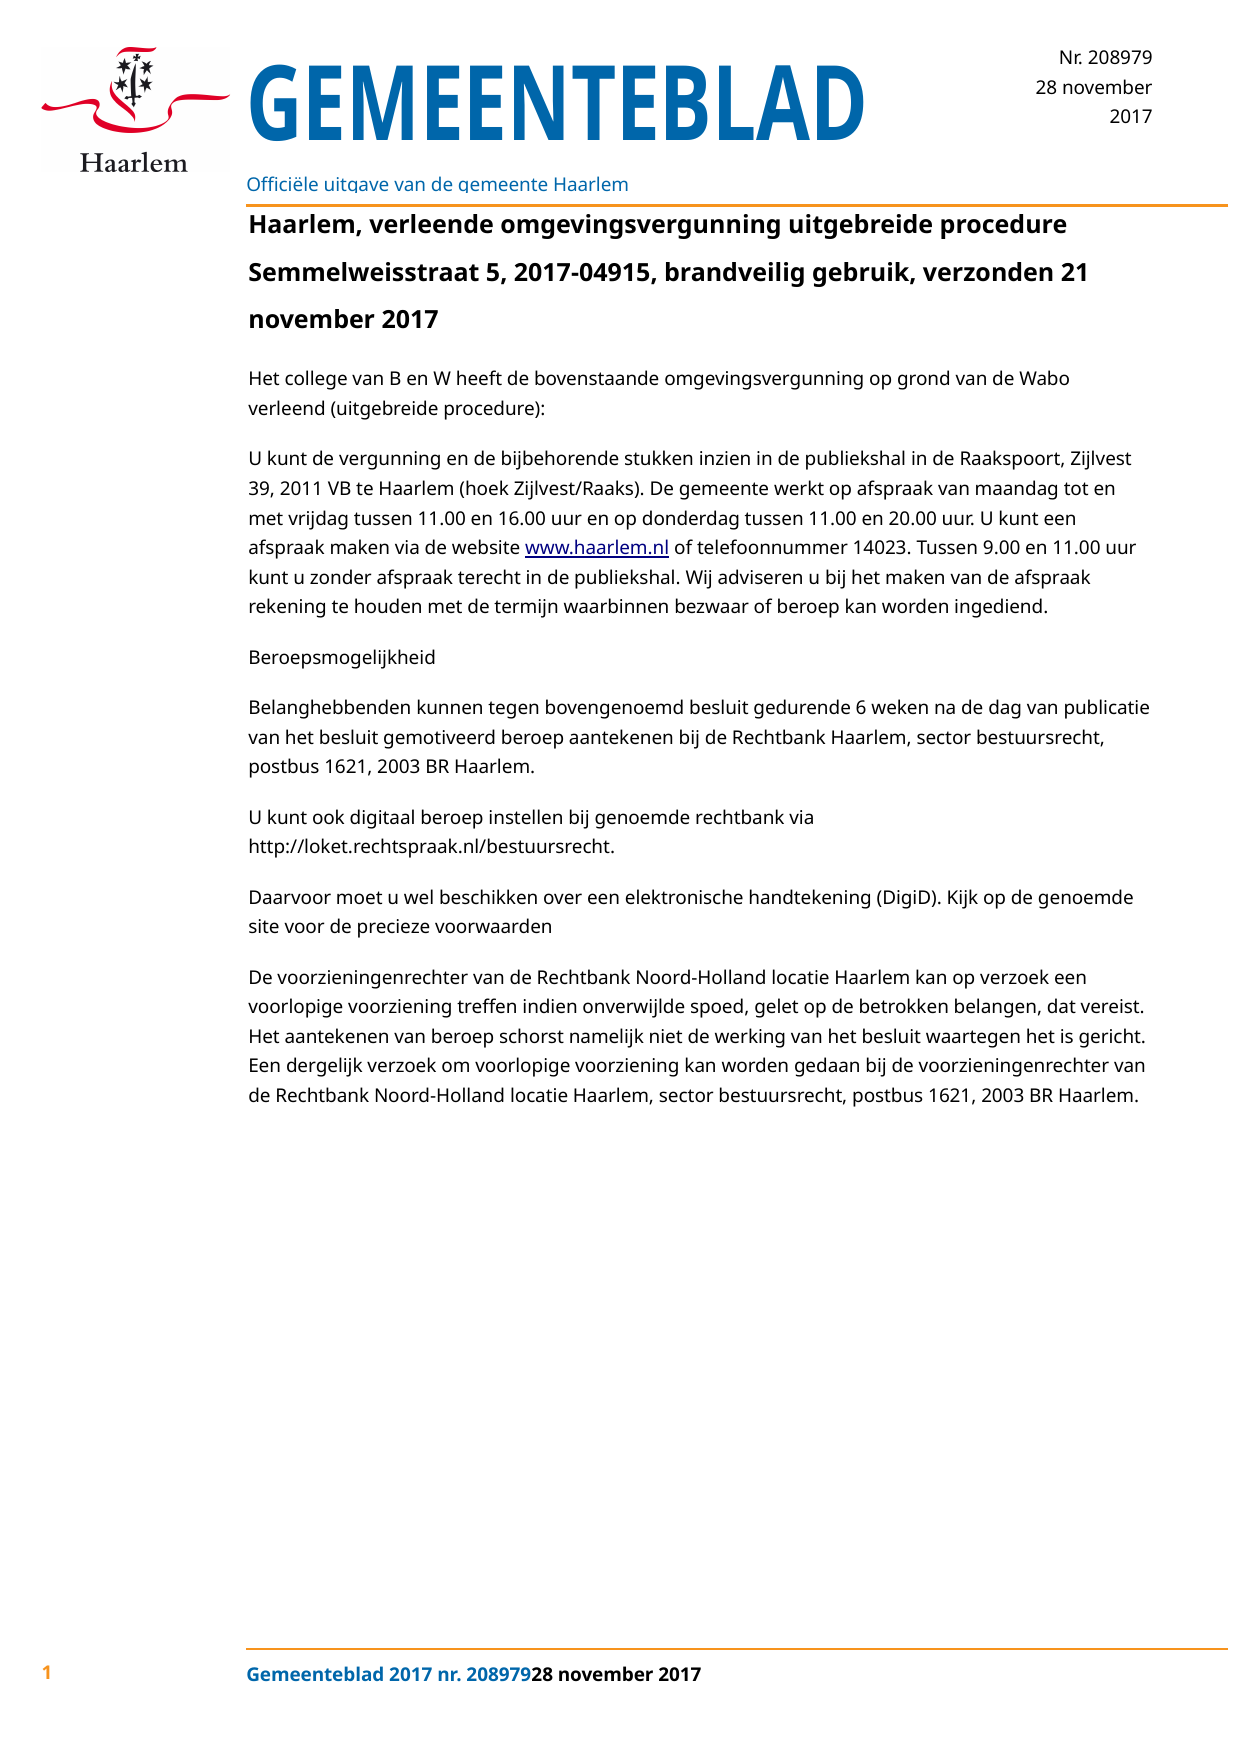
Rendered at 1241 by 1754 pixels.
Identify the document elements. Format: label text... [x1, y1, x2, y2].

text Haarlem, verleende omgevingsvergunning uitgebreide procedure Semmelweisstraat 5, 2017-04915, brandveilig gebruik, verzonden 21 november 2017 [248, 207, 1152, 336]
text U kunt ook digitaal beroep instellen bij genoemde rechtbank via http://loket.rechtspraak.nl/bestuursrecht. [248, 804, 1152, 859]
text U kunt de vergunning en de bijbehorende stukken inzien in de publiekshal in de Raakspoort, Zijlvest 39, 2011 VB te Haarlem (hoek Zijlvest/Raaks). De gemeente werkt op afspraak van maandag tot en met vrijdag tussen 11.00 en 16.00 uur en op donderdag tussen 11.00 en 20.00 uur. U kunt een afspraak maken via de website www.haarlem.nl of telefoonnummer 14023. Tussen 9.00 en 11.00 uur kunt u zonder afspraak terecht in de publiekshal. Wij adviseren u bij het maken van de afspraak rekening te houden met de termijn waarbinnen bezwaar of beroep kan worden ingediend. [248, 446, 1152, 619]
picture [41, 47, 231, 172]
text Daarvoor moet u wel beschikken over een elektronische handtekening (DigiD). Kijk op de genoemde site voor de precieze voorwaarden [248, 884, 1152, 939]
text Het college van B en W heeft de bovenstaande omgevingsvergunning op grond van de Wabo verleend (uitgebreide procedure): [248, 366, 1152, 421]
text De voorzieningenrechter van de Rechtbank Noord-Holland locatie Haarlem kan op verzoek een voorlopige voorziening treffen indien onverwijlde spoed, gelet op de betrokken belangen, dat vereist. Het aantekenen van beroep schorst namelijk niet de werking van het besluit waartegen het is gericht. Een dergelijk verzoek om voorlopige voorziening kan worden gedaan bij de voorzieningenrechter van de Rechtbank Noord-Holland locatie Haarlem, sector bestuursrecht, postbus 1621, 2003 BR Haarlem. [248, 964, 1152, 1108]
text Beroepsmogelijkheid [248, 644, 1152, 669]
text Belanghebbenden kunnen tegen bovengenoemd besluit gedurende 6 weken na de dag van publicatie van het besluit gemotiveerd beroep aantekenen bij de Rechtbank Haarlem, sector bestuursrecht, postbus 1621, 2003 BR Haarlem. [248, 694, 1152, 779]
